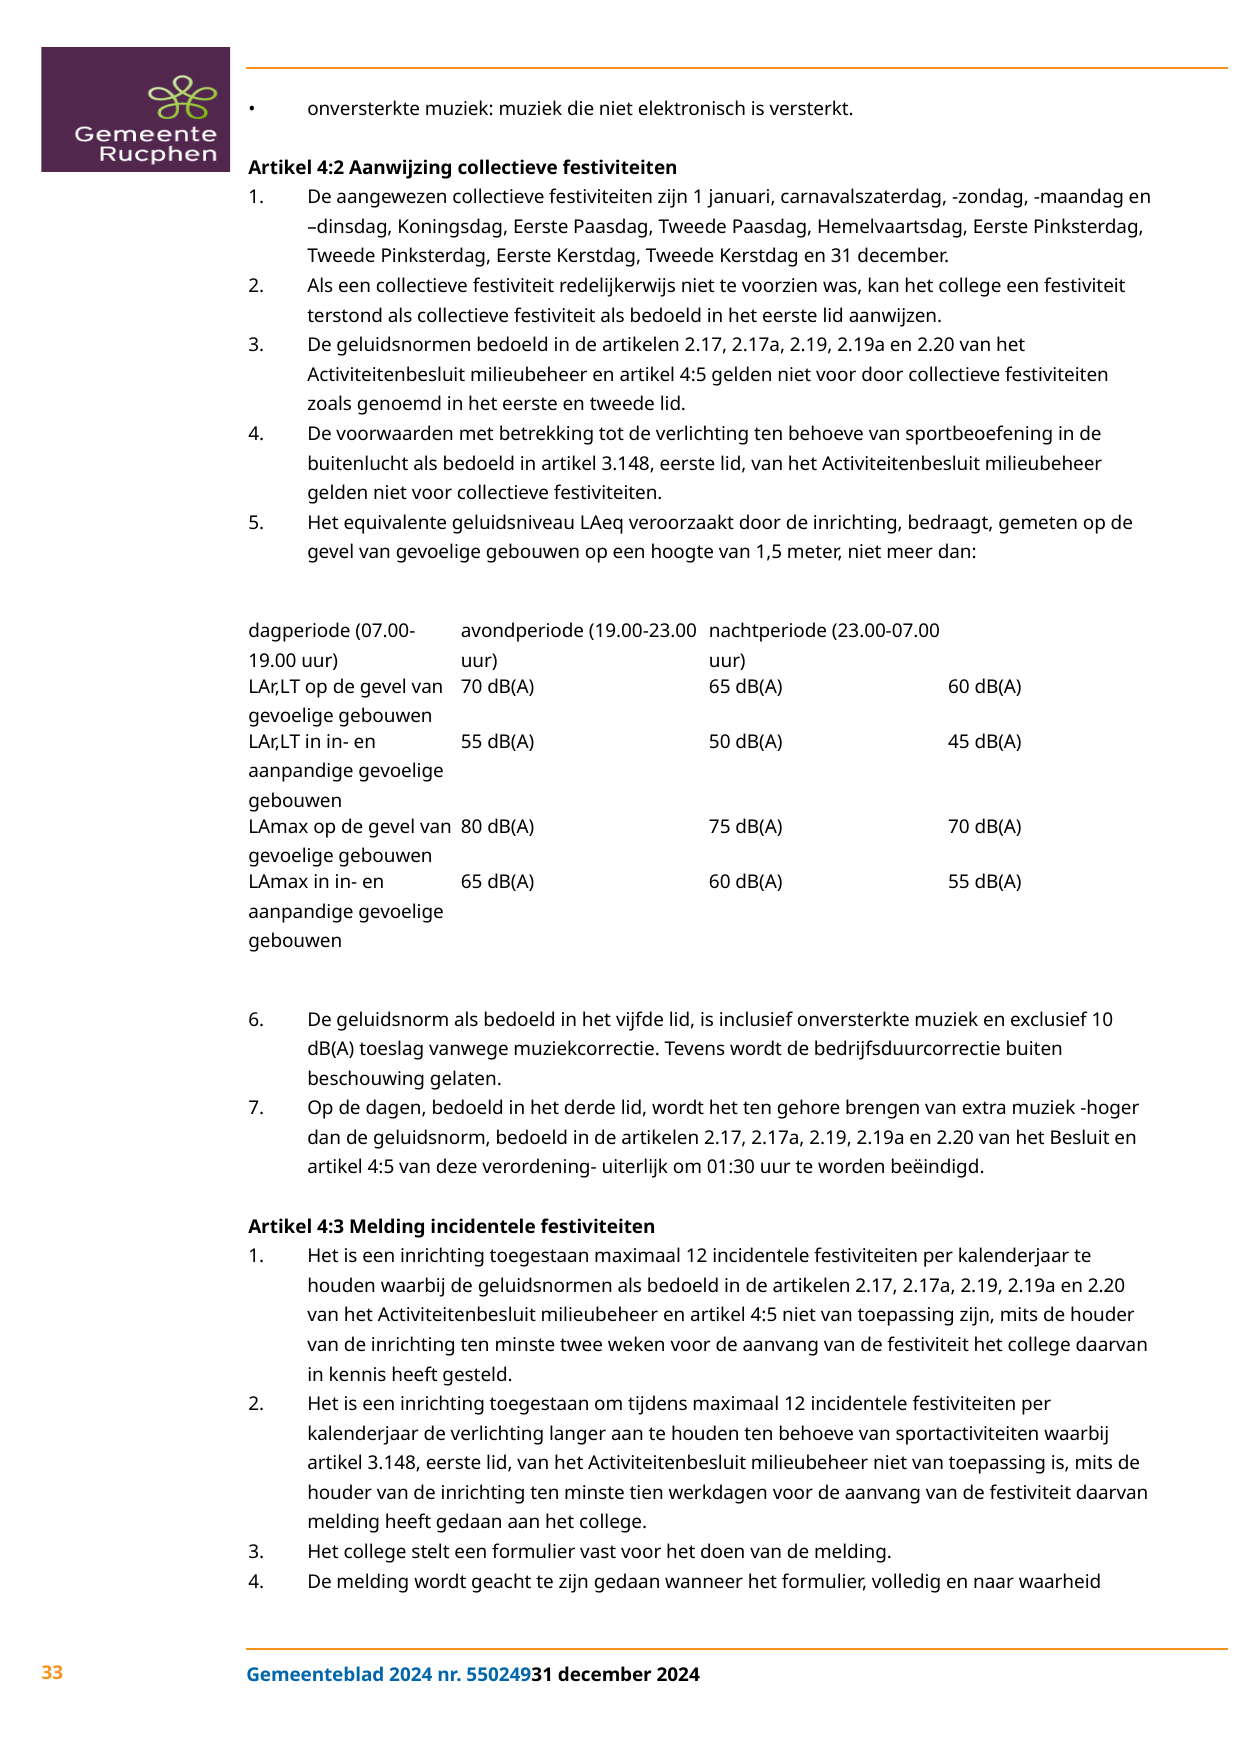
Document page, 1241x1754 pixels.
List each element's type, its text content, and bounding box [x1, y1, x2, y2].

picture [41, 47, 231, 172]
table_cell 55 dB(A) [461, 728, 709, 813]
list Het college stelt een formulier vast voor het doen van de melding. [248, 1538, 1152, 1564]
list De voorwaarden met betrekking tot de verlichting ten behoeve van sportbeoefening in de buitenlucht als bedoeld in artikel 3.148, eerste lid, van het Activiteitenbesluit milieubeheer gelden niet voor collectieve festiviteiten. [248, 420, 1152, 505]
list Het is een inrichting toegestaan maximaal 12 incidentele festiviteiten per kalenderjaar te houden waarbij de geluidsnormen als bedoeld in de artikelen 2.17, 2.17a, 2.19, 2.19a en 2.20 van het Activiteitenbesluit milieubeheer en artikel 4:5 niet van toepassing zijn, mits de houder van de inrichting ten minste twee weken voor de aanvang van de festiviteit het college daarvan in kennis heeft gesteld. [248, 1242, 1152, 1386]
table_cell 45 dB(A) [948, 728, 1152, 813]
list onversterkte muziek: muziek die niet elektronisch is versterkt. [248, 95, 1152, 121]
table_cell 60 dB(A) [709, 868, 948, 953]
list Het is een inrichting toegestaan om tijdens maximaal 12 incidentele festiviteiten per kalenderjaar de verlichting langer aan te houden ten behoeve van sportactiviteiten waarbij artikel 3.148, eerste lid, van het Activiteitenbesluit milieubeheer niet van toepassing is, mits de houder van de inrichting ten minste tien werkdagen voor de aanvang van de festiviteit daarvan melding heeft gedaan aan het college. [248, 1390, 1152, 1534]
table_cell LAr,LT op de gevel van gevoelige gebouwen [248, 673, 461, 728]
table_cell 70 dB(A) [948, 813, 1152, 868]
text Artikel 4:3 Melding incidentele festiviteiten [248, 1213, 1152, 1238]
table_cell 65 dB(A) [461, 868, 709, 953]
table_cell LAmax in in- en aanpandige gevoelige gebouwen [248, 868, 461, 953]
list Het equivalente geluidsniveau LAeq veroorzaakt door de inrichting, bedraagt, gemeten op de gevel van gevoelige gebouwen op een hoogte van 1,5 meter, niet meer dan: [248, 509, 1152, 564]
table_cell 80 dB(A) [461, 813, 709, 868]
table_header dagperiode (07.00-19.00 uur) [248, 618, 461, 673]
table_cell 70 dB(A) [461, 673, 709, 728]
table_cell 65 dB(A) [709, 673, 948, 728]
list De aangewezen collectieve festiviteiten zijn 1 januari, carnavalszaterdag, -zondag, -maandag en –dinsdag, Koningsdag, Eerste Paasdag, Tweede Paasdag, Hemelvaartsdag, Eerste Pinksterdag, Tweede Pinksterdag, Eerste Kerstdag, Tweede Kerstdag en 31 december. [248, 183, 1152, 268]
table_header nachtperiode (23.00-07.00 uur) [709, 618, 948, 673]
list De melding wordt geacht te zijn gedaan wanneer het formulier, volledig en naar waarheid [248, 1568, 1152, 1593]
table_cell LAr,LT in in- en aanpandige gevoelige gebouwen [248, 728, 461, 813]
list De geluidsnorm als bedoeld in het vijfde lid, is inclusief onversterkte muziek en exclusief 10 dB(A) toeslag vanwege muziekcorrectie. Tevens wordt de bedrijfsduurcorrectie buiten beschouwing gelaten. [248, 1006, 1152, 1091]
table_cell 55 dB(A) [948, 868, 1152, 953]
text Artikel 4:2 Aanwijzing collectieve festiviteiten [248, 154, 1152, 180]
table_cell 60 dB(A) [948, 673, 1152, 728]
table_header [948, 618, 1152, 673]
table_cell LAmax op de gevel van gevoelige gebouwen [248, 813, 461, 868]
list Op de dagen, bedoeld in het derde lid, wordt het ten gehore brengen van extra muziek -hoger dan de geluidsnorm, bedoeld in de artikelen 2.17, 2.17a, 2.19, 2.19a en 2.20 van het Besluit en artikel 4:5 van deze verordening- uiterlijk om 01:30 uur te worden beëindigd. [248, 1094, 1152, 1179]
list Als een collectieve festiviteit redelijkerwijs niet te voorzien was, kan het college een festiviteit terstond als collectieve festiviteit als bedoeld in het eerste lid aanwijzen. [248, 272, 1152, 328]
table_cell 50 dB(A) [709, 728, 948, 813]
list De geluidsnormen bedoeld in de artikelen 2.17, 2.17a, 2.19, 2.19a en 2.20 van het Activiteitenbesluit milieubeheer en artikel 4:5 gelden niet voor door collectieve festiviteiten zoals genoemd in het eerste en tweede lid. [248, 331, 1152, 416]
table_cell 75 dB(A) [709, 813, 948, 868]
table_header avondperiode (19.00-23.00 uur) [461, 618, 709, 673]
